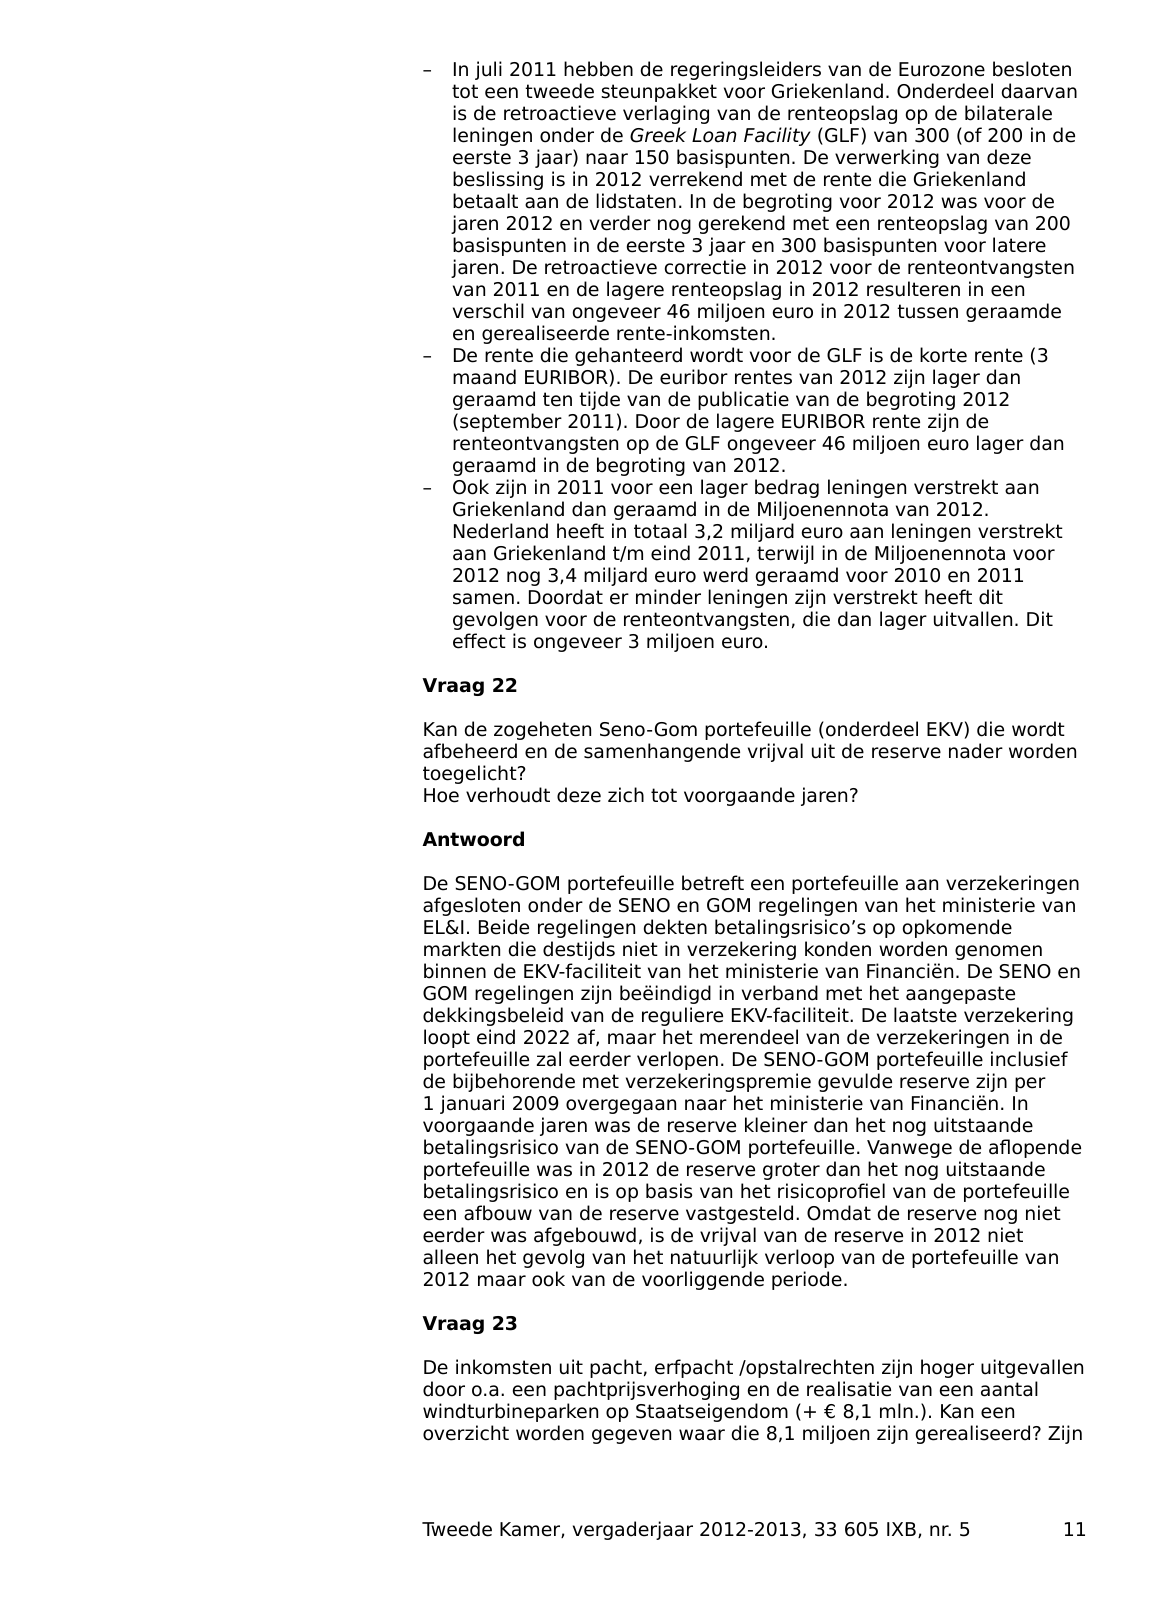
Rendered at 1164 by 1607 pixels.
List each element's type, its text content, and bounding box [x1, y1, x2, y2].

text Hoe verhoudt deze zich tot voorgaande jaren? [422, 785, 1087, 807]
text – Ook zijn in 2011 voor een lager bedrag leningen verstrekt aan Griekenland dan geraamd in de Miljoenennota van 2012. Nederland heeft in totaal 3,2 miljard euro aan leningen verstrekt aan Griekenland t/m eind 2011, terwijl in de Miljoenennota voor 2012 nog 3,4 miljard euro werd geraamd voor 2010 en 2011 samen. Doordat er minder leningen zijn verstrekt heeft dit gevolgen voor de renteontvangsten, die dan lager uitvallen. Dit effect is ongeveer 3 miljoen euro. [422, 477, 1087, 652]
subtitle Vraag 23 [422, 1313, 1087, 1335]
subtitle Antwoord [422, 829, 1087, 851]
text – De rente die gehanteerd wordt voor de GLF is de korte rente (3 maand EURIBOR). De euribor rentes van 2012 zijn lager dan geraamd ten tijde van de publicatie van de begroting 2012 (september 2011). Door de lagere EURIBOR rente zijn de renteontvangsten op de GLF ongeveer 46 miljoen euro lager dan geraamd in de begroting van 2012. [422, 345, 1087, 477]
text De inkomsten uit pacht, erfpacht /opstalrechten zijn hoger uitgevallen door o.a. een pachtprijsverhoging en de realisatie van een aantal windturbineparken op Staatseigendom (+ € 8,1 mln.). Kan een overzicht worden gegeven waar die 8,1 miljoen zijn gerealiseerd? Zijn [422, 1357, 1087, 1445]
text De SENO-GOM portefeuille betreft een portefeuille aan verzekeringen afgesloten onder de SENO en GOM regelingen van het ministerie van EL&I. Beide regelingen dekten betalingsrisico’s op opkomende markten die destijds niet in verzekering konden worden genomen binnen de EKV-faciliteit van het ministerie van Financiën. De SENO en GOM regelingen zijn beëindigd in verband met het aangepaste dekkingsbeleid van de reguliere EKV-faciliteit. De laatste verzekering loopt eind 2022 af, maar het merendeel van de verzekeringen in de portefeuille zal eerder verlopen. De SENO-GOM portefeuille inclusief de bijbehorende met verzekeringspremie gevulde reserve zijn per 1 januari 2009 overgegaan naar het ministerie van Financiën. In voorgaande jaren was de reserve kleiner dan het nog uitstaande betalingsrisico van de SENO-GOM portefeuille. Vanwege de aflopende portefeuille was in 2012 de reserve groter dan het nog uitstaande betalingsrisico en is op basis van het risicoprofiel van de portefeuille een afbouw van de reserve vastgesteld. Omdat de reserve nog niet eerder was afgebouwd, is de vrijval van de reserve in 2012 niet alleen het gevolg van het natuurlijk verloop van de portefeuille van 2012 maar ook van de voorliggende periode. [422, 873, 1087, 1291]
text – In juli 2011 hebben de regeringsleiders van de Eurozone besloten tot een tweede steunpakket voor Griekenland. Onderdeel daarvan is de retroactieve verlaging van de renteopslag op de bilaterale leningen onder de Greek Loan Facility (GLF) van 300 (of 200 in de eerste 3 jaar) naar 150 basispunten. De verwerking van deze beslissing is in 2012 verrekend met de rente die Griekenland betaalt aan de lidstaten. In de begroting voor 2012 was voor de jaren 2012 en verder nog gerekend met een renteopslag van 200 basispunten in de eerste 3 jaar en 300 basispunten voor latere jaren. De retroactieve correctie in 2012 voor de renteontvangsten van 2011 en de lagere renteopslag in 2012 resulteren in een verschil van ongeveer 46 miljoen euro in 2012 tussen geraamde en gerealiseerde rente-inkomsten. [422, 59, 1087, 345]
subtitle Vraag 22 [422, 675, 1087, 697]
text Kan de zogeheten Seno-Gom portefeuille (onderdeel EKV) die wordt afbeheerd en de samenhangende vrijval uit de reserve nader worden toegelicht? [422, 719, 1087, 785]
